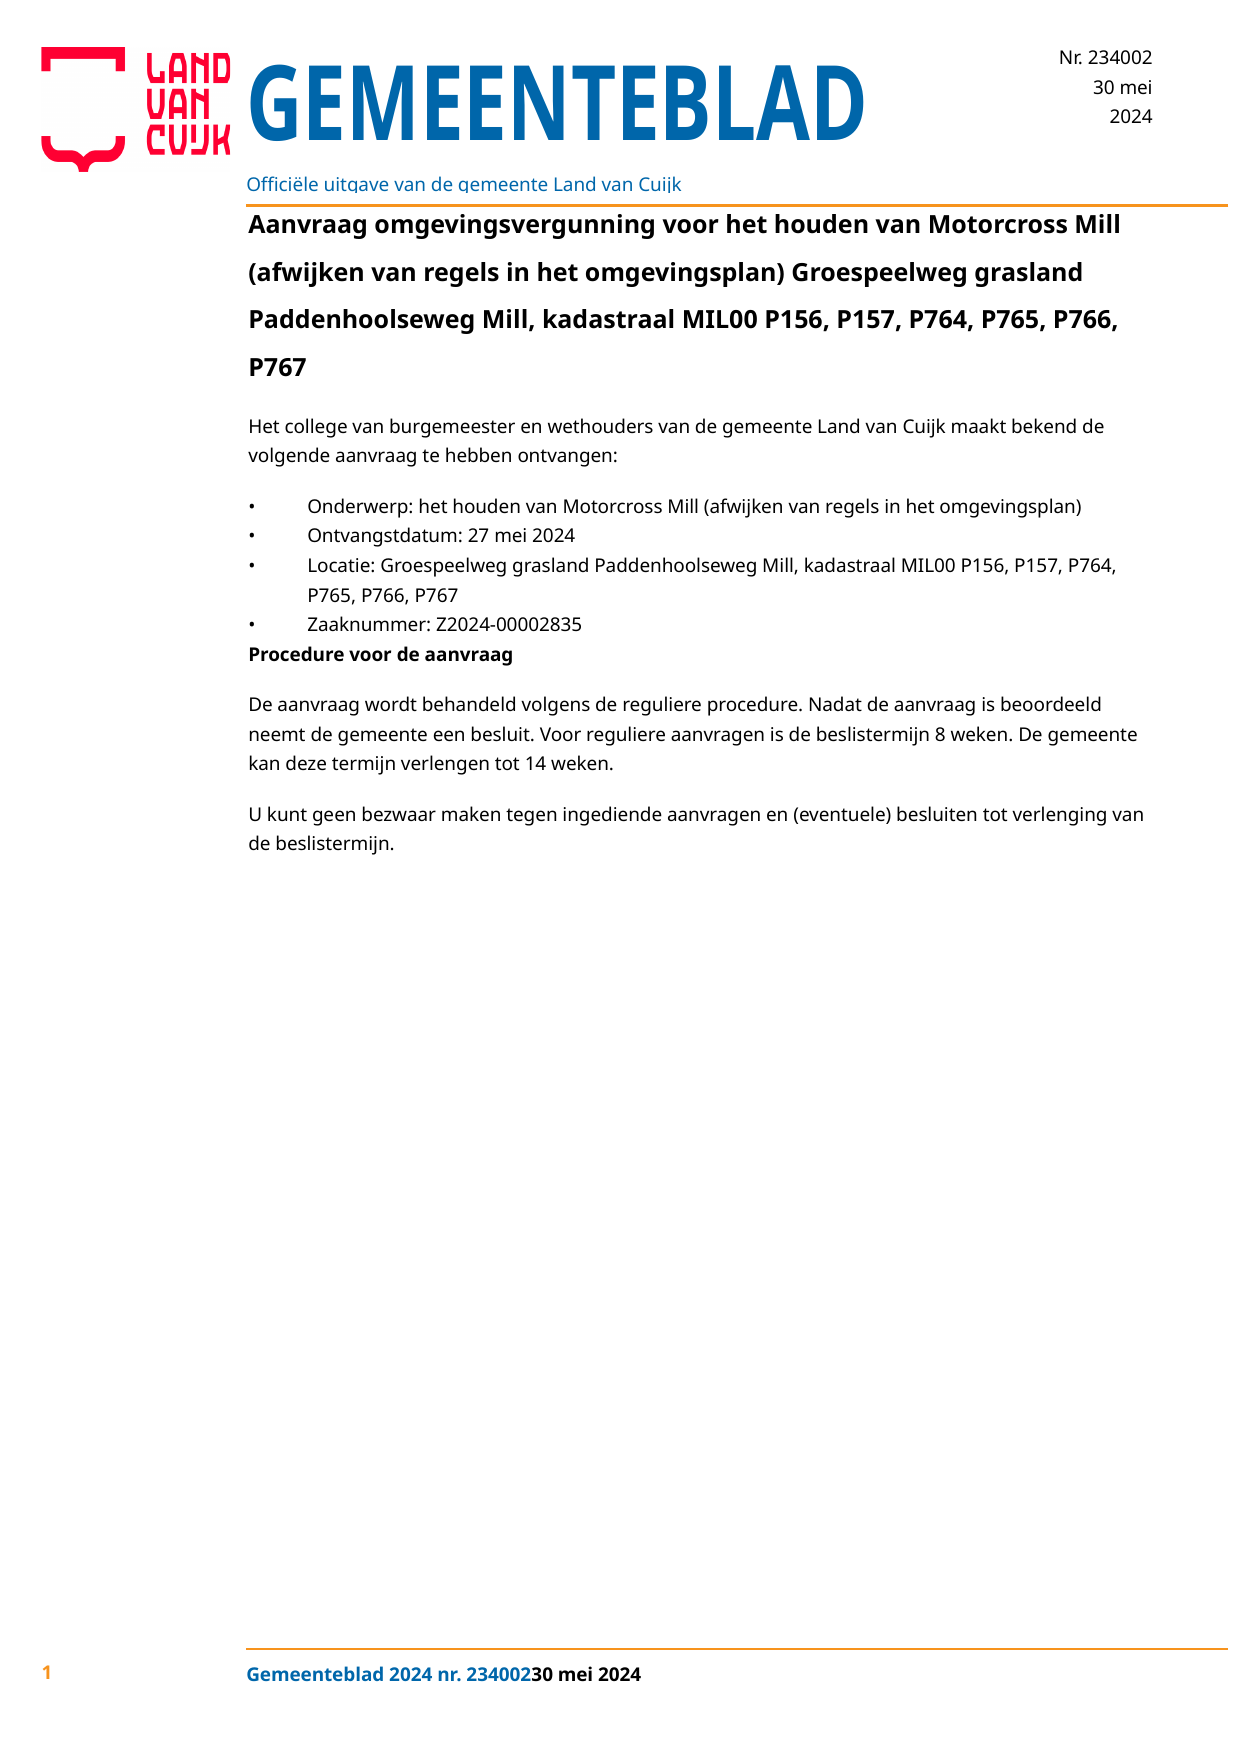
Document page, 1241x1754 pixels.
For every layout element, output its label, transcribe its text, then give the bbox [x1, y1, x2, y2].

picture [41, 47, 231, 172]
text Het college van burgemeester en wethouders van de gemeente Land van Cuijk maakt bekend de volgende aanvraag te hebben ontvangen: [248, 413, 1152, 468]
text Procedure voor de aanvraag [248, 641, 1152, 667]
text U kunt geen bezwaar maken tegen ingediende aanvragen en (eventuele) besluiten tot verlenging van de beslistermijn. [248, 801, 1152, 856]
text Aanvraag omgevingsvergunning voor het houden van Motorcross Mill (afwijken van regels in het omgevingsplan) Groespeelweg grasland Paddenhoolseweg Mill, kadastraal MIL00 P156, P157, P764, P765, P766, P767 [248, 207, 1152, 384]
list Ontvangstdatum: 27 mei 2024 [248, 523, 1152, 548]
list Onderwerp: het houden van Motorcross Mill (afwijken van regels in het omgevingsplan) [248, 493, 1152, 519]
list Locatie: Groespeelweg grasland Paddenhoolseweg Mill, kadastraal MIL00 P156, P157, P764, P765, P766, P767 [248, 552, 1152, 608]
text De aanvraag wordt behandeld volgens de reguliere procedure. Nadat de aanvraag is beoordeeld neemt de gemeente een besluit. Voor reguliere aanvragen is de beslistermijn 8 weken. De gemeente kan deze termijn verlengen tot 14 weken. [248, 691, 1152, 776]
list Zaaknummer: Z2024-00002835 [248, 611, 1152, 637]
